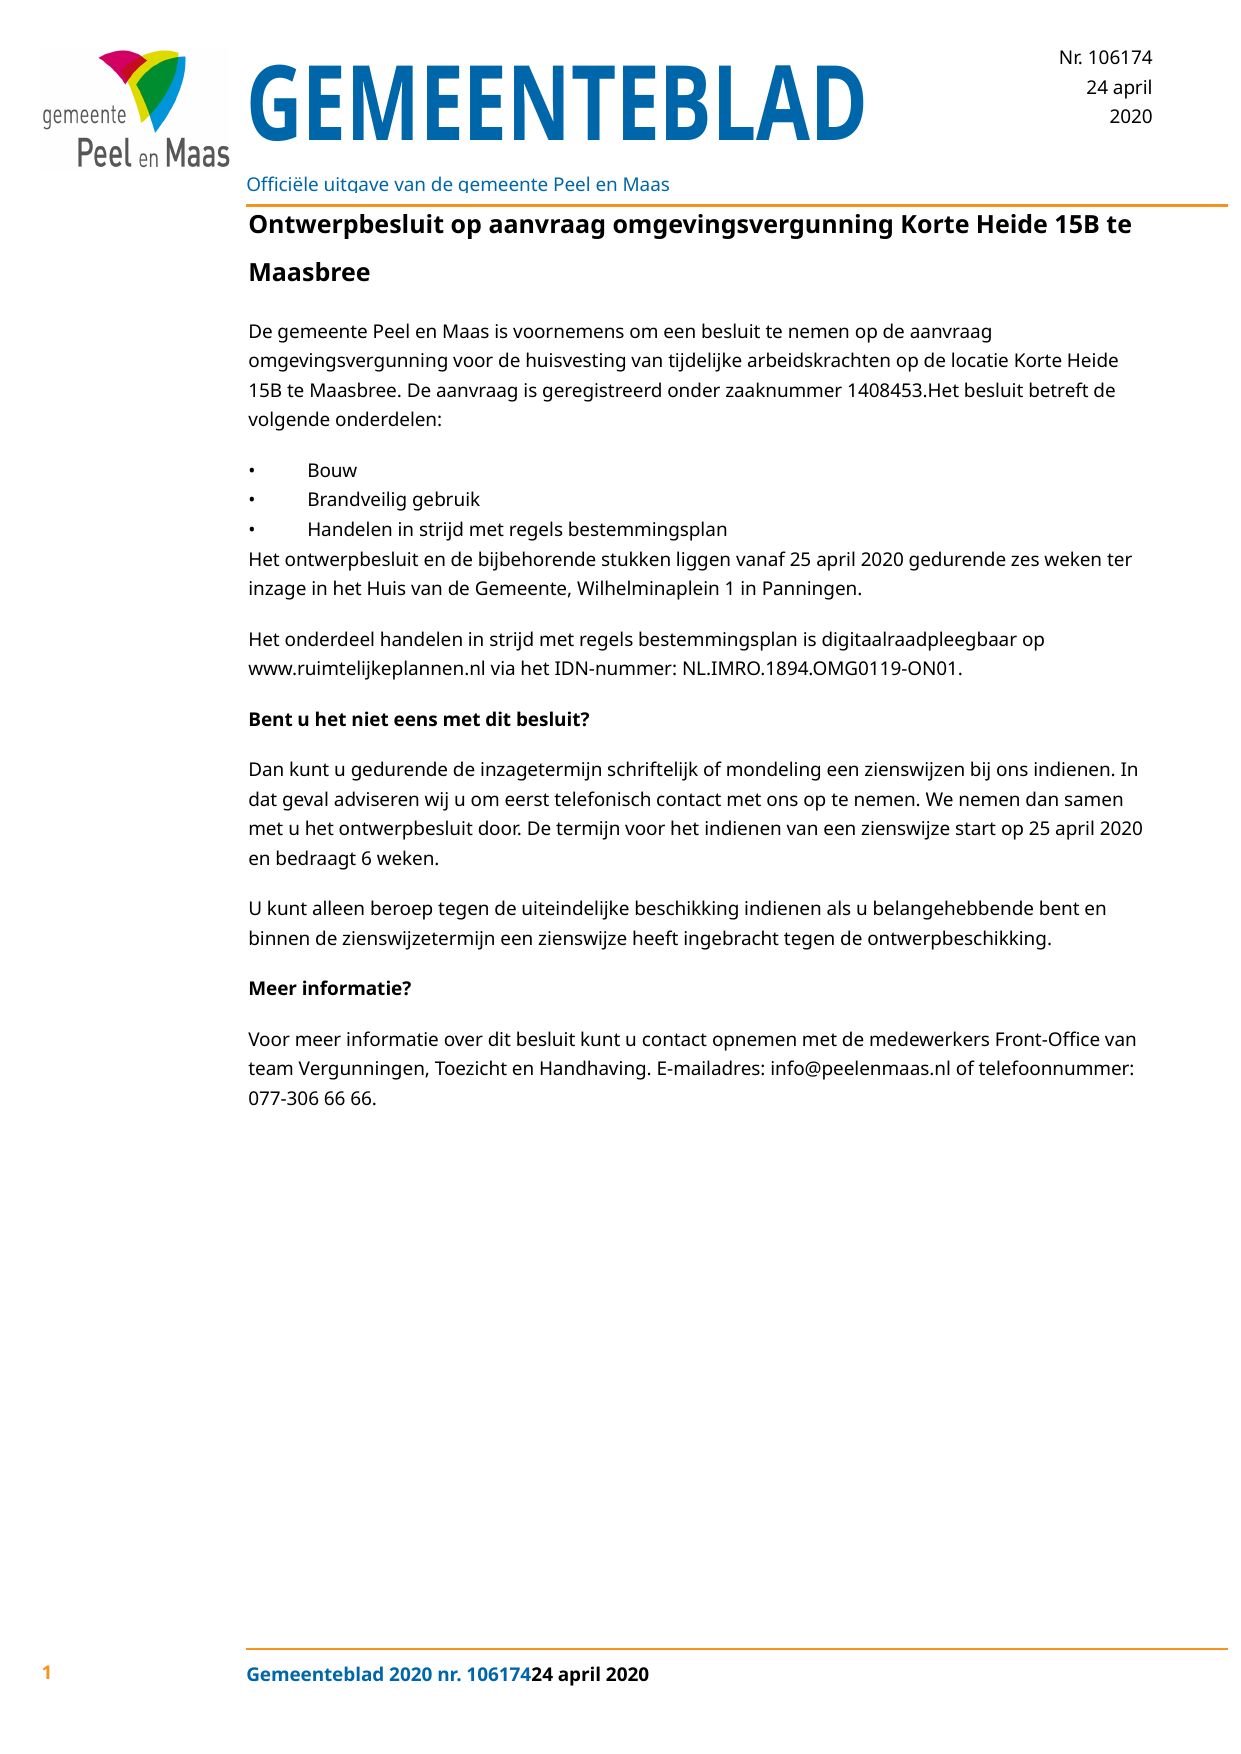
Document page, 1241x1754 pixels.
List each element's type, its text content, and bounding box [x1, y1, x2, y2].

text Bent u het niet eens met dit besluit? [248, 706, 1152, 732]
text Ontwerpbesluit op aanvraag omgevingsvergunning Korte Heide 15B te Maasbree [248, 207, 1152, 288]
text Dan kunt u gedurende de inzagetermijn schriftelijk of mondeling een zienswijzen bij ons indienen. In dat geval adviseren wij u om eerst telefonisch contact met ons op te nemen. We nemen dan samen met u het ontwerpbesluit door. De termijn voor het indienen van een zienswijze start op 25 april 2020 en bedraagt 6 weken. [248, 756, 1152, 871]
text U kunt alleen beroep tegen de uiteindelijke beschikking indienen als u belangehebbende bent en binnen de zienswijzetermijn een zienswijze heeft ingebracht tegen de ontwerpbeschikking. [248, 895, 1152, 951]
list Brandveilig gebruik [248, 487, 1152, 512]
text Het onderdeel handelen in strijd met regels bestemmingsplan is digitaalraadpleegbaar op www.ruimtelijkeplannen.nl via het IDN-nummer: NL.IMRO.1894.OMG0119-ON01. [248, 626, 1152, 681]
text De gemeente Peel en Maas is voornemens om een besluit te nemen op de aanvraag omgevingsvergunning voor de huisvesting van tijdelijke arbeidskrachten op de locatie Korte Heide 15B te Maasbree. De aanvraag is geregistreerd onder zaaknummer 1408453.Het besluit betreft de volgende onderdelen: [248, 318, 1152, 432]
text Het ontwerpbesluit en de bijbehorende stukken liggen vanaf 25 april 2020 gedurende zes weken ter inzage in het Huis van de Gemeente, Wilhelminaplein 1 in Panningen. [248, 546, 1152, 601]
list Bouw [248, 457, 1152, 483]
text Meer informatie? [248, 975, 1152, 1001]
text Voor meer informatie over dit besluit kunt u contact opnemen met de medewerkers Front-Office van team Vergunningen, Toezicht en Handhaving. E-mailadres: info@peelenmaas.nl of telefoonnummer: 077-306 66 66. [248, 1026, 1152, 1111]
picture [41, 47, 231, 172]
list Handelen in strijd met regels bestemmingsplan [248, 516, 1152, 542]
